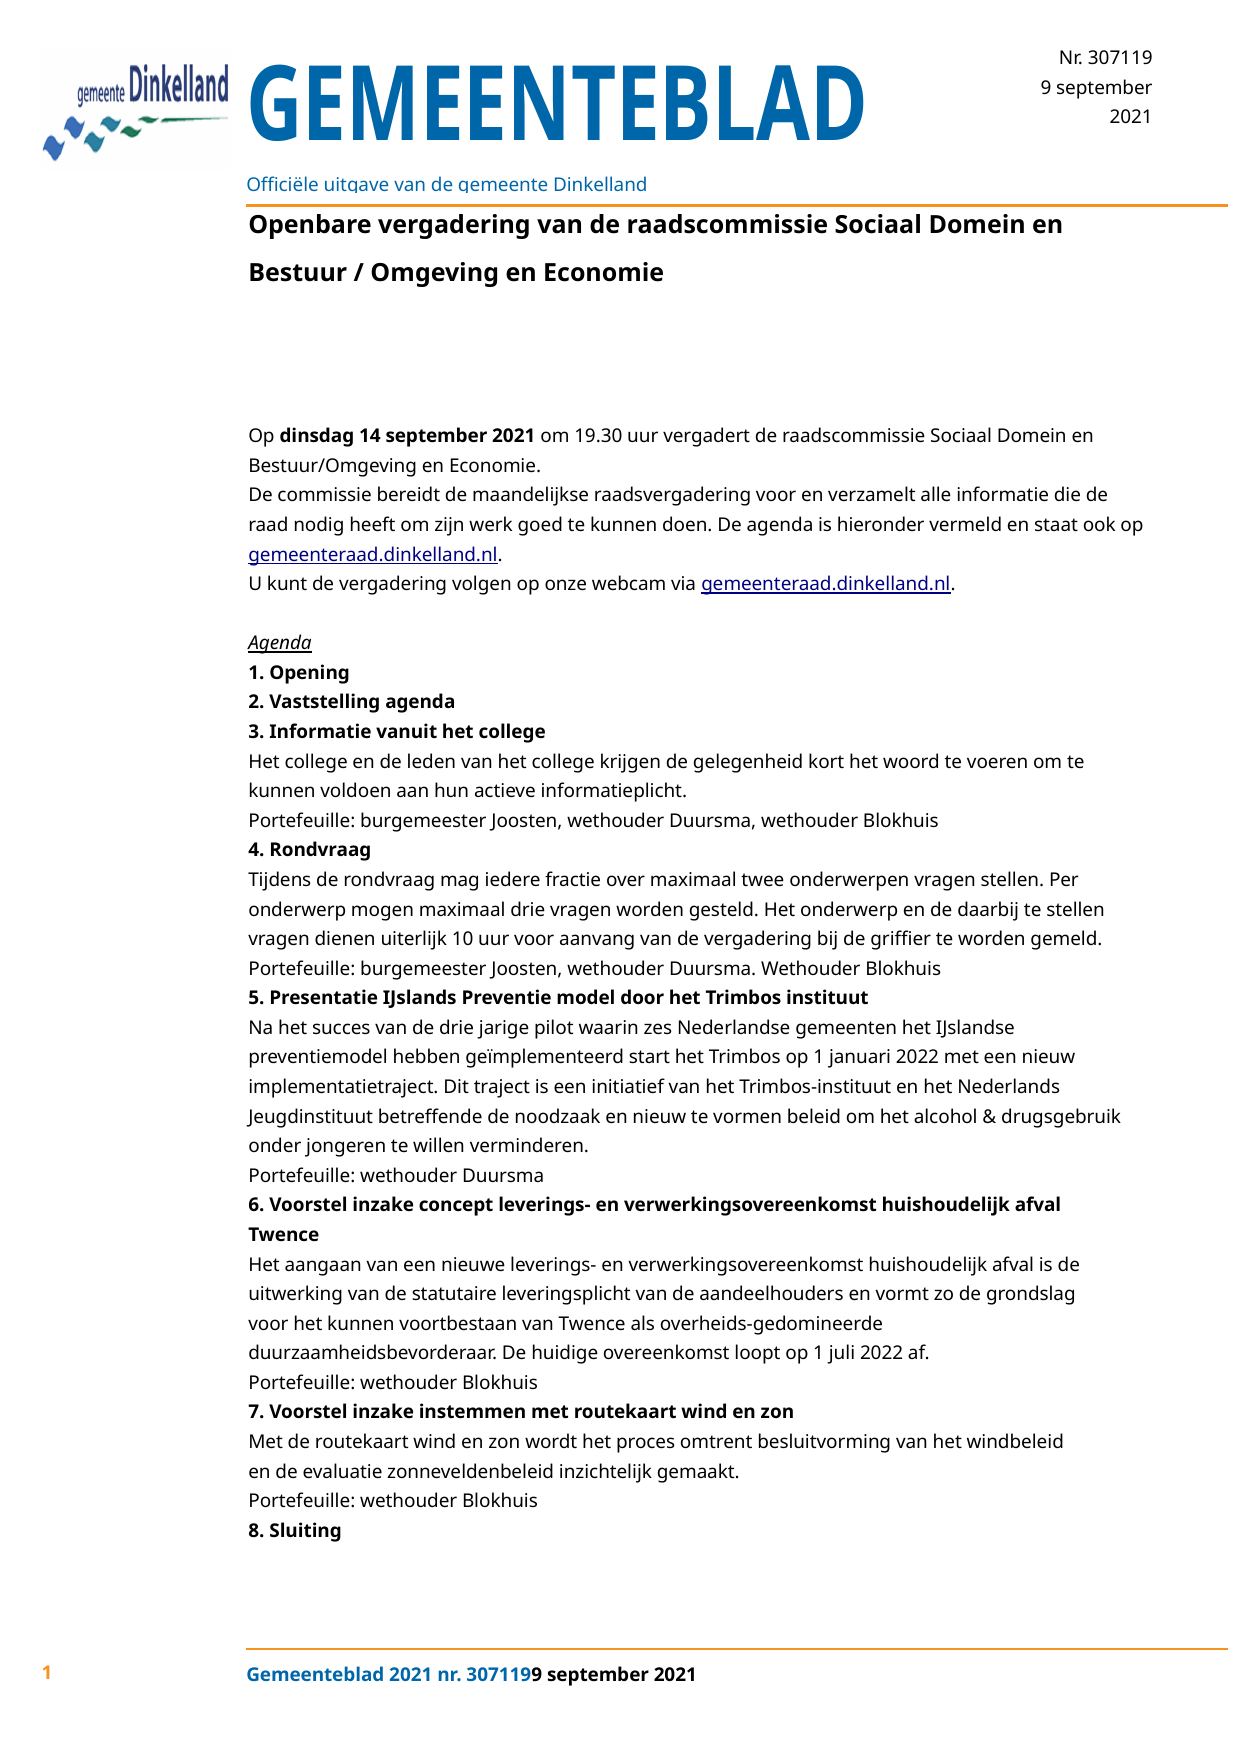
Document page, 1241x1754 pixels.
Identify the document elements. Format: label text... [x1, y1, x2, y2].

text Met de routekaart wind en zon wordt het proces omtrent besluitvorming van het windbeleid [248, 1428, 1152, 1454]
text Na het succes van de drie jarige pilot waarin zes Nederlandse gemeenten het IJslandse preventiemodel hebben geïmplementeerd start het Trimbos op 1 januari 2022 met een nieuw implementatietraject. Dit traject is een initiatief van het Trimbos-instituut en het Nederlands Jeugdinstituut betreffende de noodzaak en nieuw te vormen beleid om het alcohol & drugsgebruik onder jongeren te willen verminderen. [248, 1014, 1152, 1158]
text 6. Voorstel inzake concept leverings- en verwerkingsovereenkomst huishoudelijk afval [248, 1192, 1152, 1217]
picture [41, 47, 231, 172]
text De commissie bereidt de maandelijkse raadsvergadering voor en verzamelt alle informatie die de raad nodig heeft om zijn werk goed te kunnen doen. De agenda is hieronder vermeld en staat ook op gemeenteraad.dinkelland.nl. [248, 482, 1152, 567]
text duurzaamheidsbevorderaar. De huidige overeenkomst loopt op 1 juli 2022 af. [248, 1339, 1152, 1365]
text Het college en de leden van het college krijgen de gelegenheid kort het woord te voeren om te kunnen voldoen aan hun actieve informatieplicht. [248, 748, 1152, 803]
text Agenda [248, 629, 1152, 655]
text uitwerking van de statutaire leveringsplicht van de aandeelhouders en vormt zo de grondslag [248, 1280, 1152, 1306]
text Het aangaan van een nieuwe leverings- en verwerkingsovereenkomst huishoudelijk afval is de [248, 1251, 1152, 1277]
text U kunt de vergadering volgen op onze webcam via gemeenteraad.dinkelland.nl. [248, 570, 1152, 596]
text voor het kunnen voortbestaan van Twence als overheids-gedomineerde [248, 1310, 1152, 1336]
text Portefeuille: wethouder Blokhuis [248, 1369, 1152, 1395]
text Portefeuille: wethouder Duursma [248, 1162, 1152, 1188]
text Twence [248, 1221, 1152, 1247]
text 3. Informatie vanuit het college [248, 718, 1152, 744]
text 5. Presentatie IJslands Preventie model door het Trimbos instituut [248, 984, 1152, 1010]
text en de evaluatie zonneveldenbeleid inzichtelijk gemaakt. [248, 1458, 1152, 1484]
text 7. Voorstel inzake instemmen met routekaart wind en zon [248, 1399, 1152, 1424]
text Portefeuille: burgemeester Joosten, wethouder Duursma. Wethouder Blokhuis [248, 955, 1152, 981]
text 4. Rondvraag [248, 837, 1152, 862]
text 1. Opening [248, 659, 1152, 685]
text 8. Sluiting [248, 1517, 1152, 1543]
text Portefeuille: burgemeester Joosten, wethouder Duursma, wethouder Blokhuis [248, 807, 1152, 833]
text 2. Vaststelling agenda [248, 689, 1152, 714]
text Op dinsdag 14 september 2021 om 19.30 uur vergadert de raadscommissie Sociaal Domein en Bestuur/Omgeving en Economie. [248, 422, 1152, 478]
text Tijdens de rondvraag mag iedere fractie over maximaal twee onderwerpen vragen stellen. Per onderwerp mogen maximaal drie vragen worden gesteld. Het onderwerp en de daarbij te stellen vragen dienen uiterlijk 10 uur voor aanvang van de vergadering bij de griffier te worden gemeld. [248, 866, 1152, 951]
text Openbare vergadering van de raadscommissie Sociaal Domein en Bestuur / Omgeving en Economie [248, 207, 1152, 288]
text Portefeuille: wethouder Blokhuis [248, 1487, 1152, 1513]
